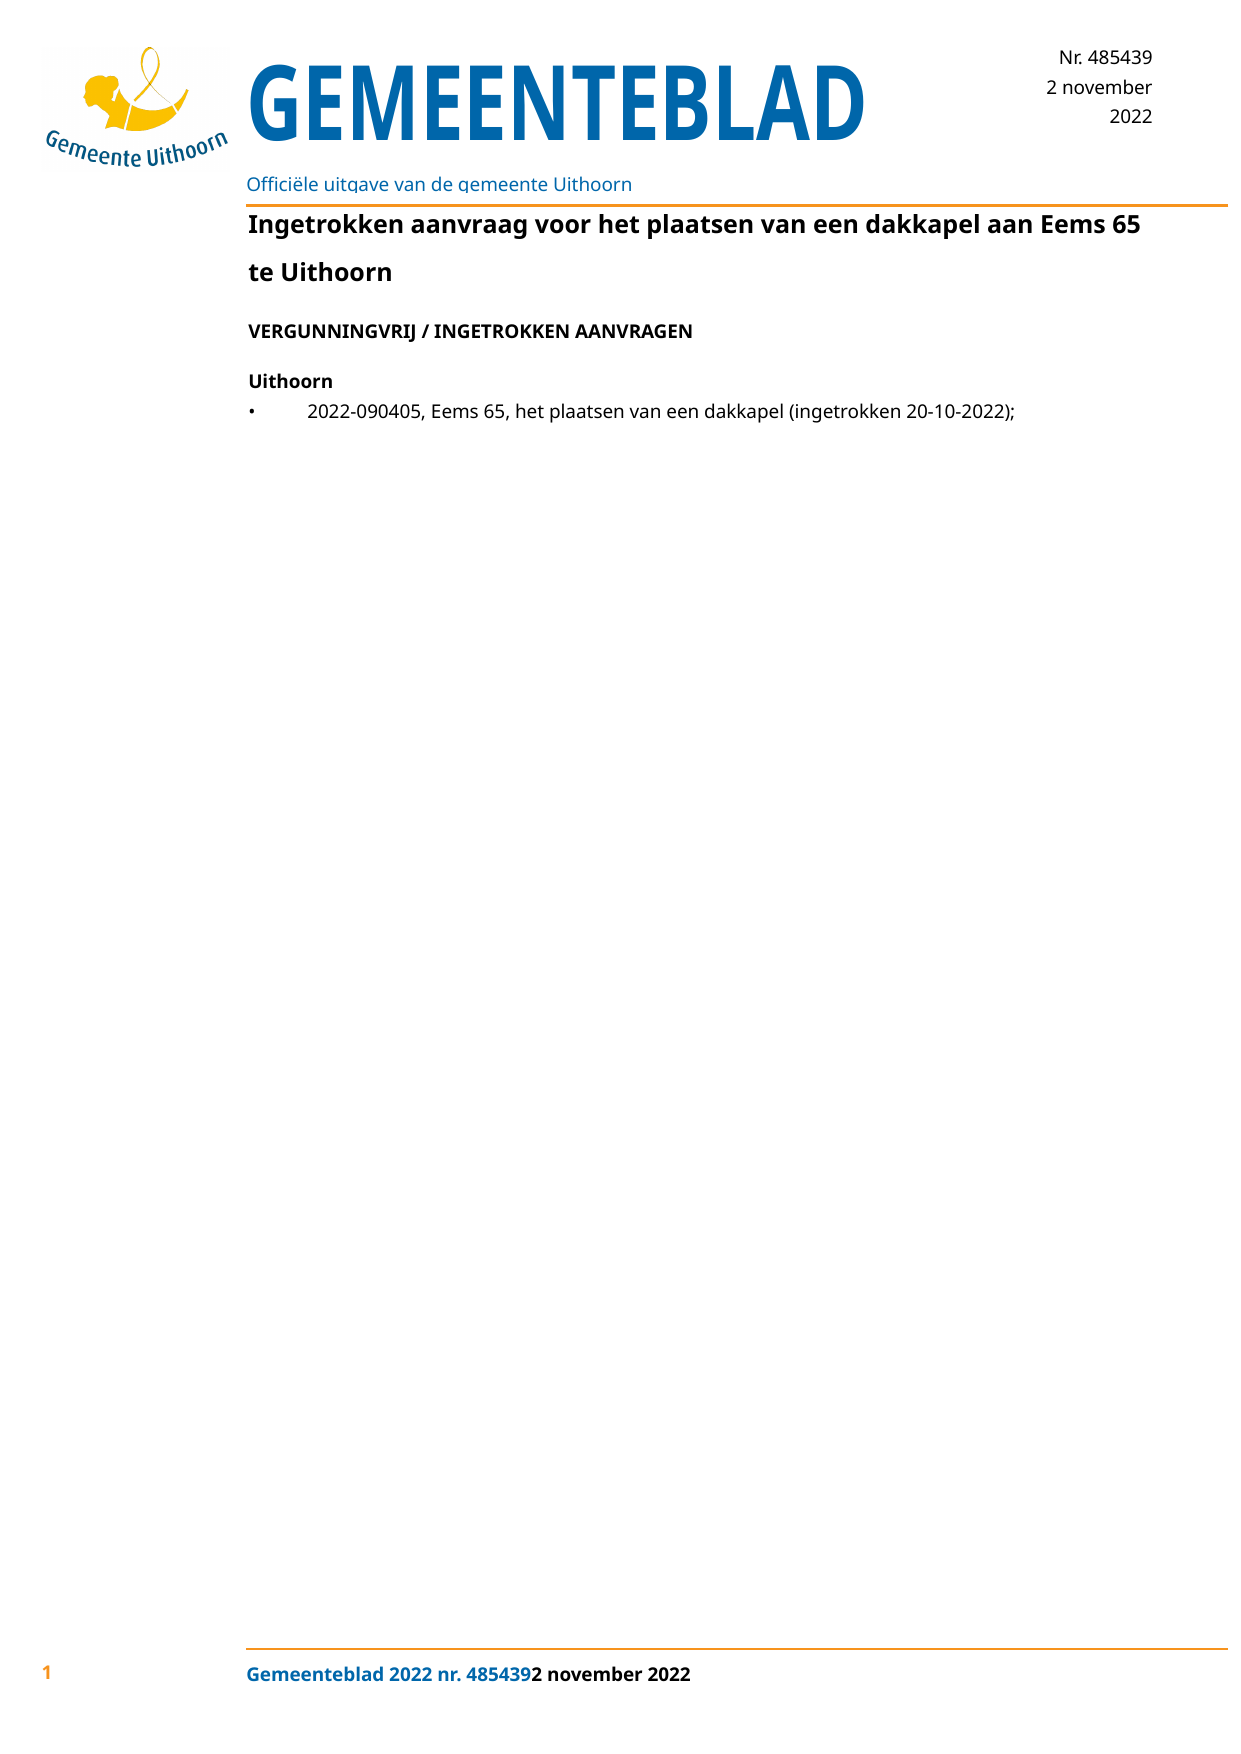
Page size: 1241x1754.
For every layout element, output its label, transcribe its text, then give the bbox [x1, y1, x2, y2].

picture [41, 47, 231, 172]
text Ingetrokken aanvraag voor het plaatsen van een dakkapel aan Eems 65 te Uithoorn [248, 207, 1152, 288]
text Uithoorn [248, 368, 1152, 394]
text VERGUNNINGVRIJ / INGETROKKEN AANVRAGEN [248, 318, 1152, 344]
list 2022-090405, Eems 65, het plaatsen van een dakkapel (ingetrokken 20-10-2022); [248, 398, 1152, 424]
